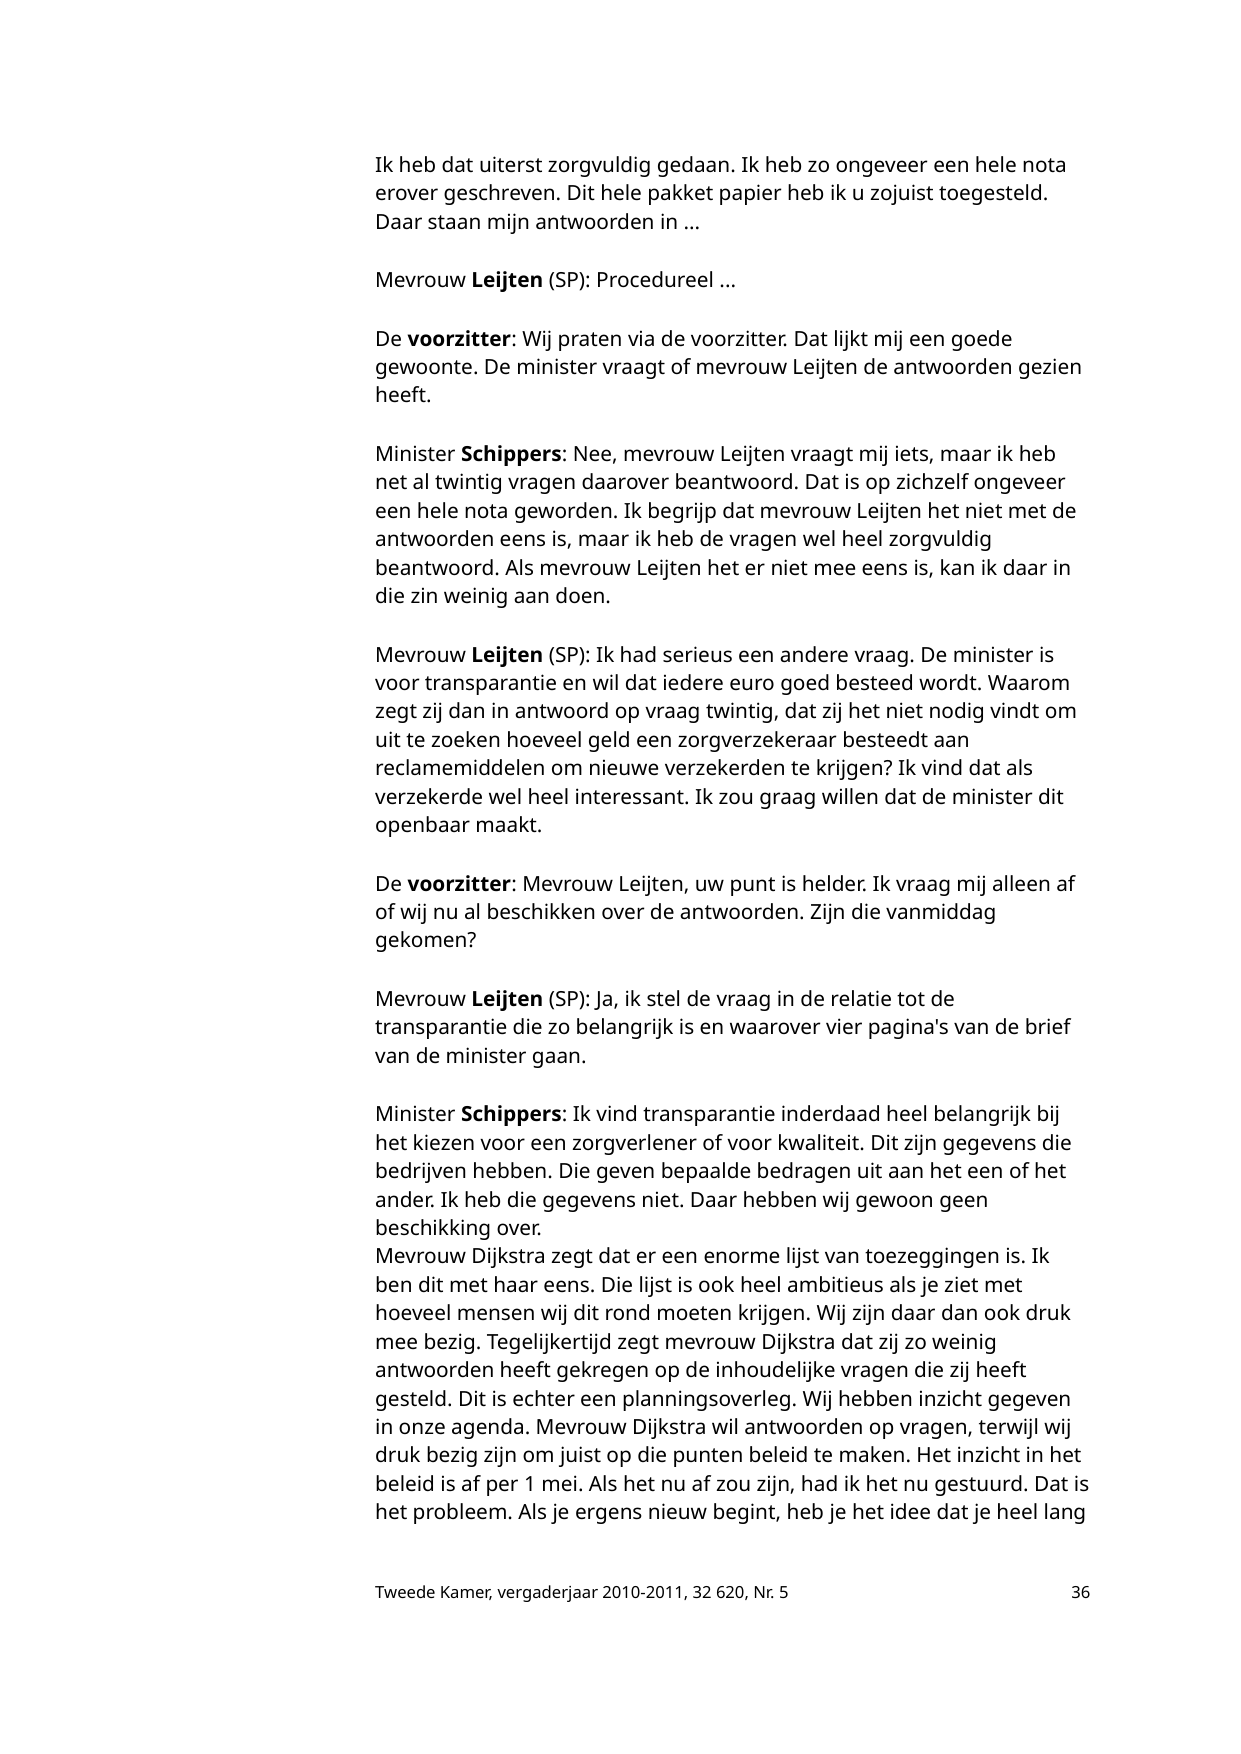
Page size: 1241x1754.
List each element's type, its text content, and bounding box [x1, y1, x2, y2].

text Mevrouw Leijten (SP): Procedureel ... [375, 265, 1090, 294]
text Mevrouw Leijten (SP): Ja, ik stel de vraag in de relatie tot de transparantie die zo belangrijk is en waarover vier pagina's van de brief van de minister gaan. [375, 984, 1090, 1069]
text De voorzitter: Mevrouw Leijten, uw punt is helder. Ik vraag mij alleen af of wij nu al beschikken over de antwoorden. Zijn die vanmiddag gekomen? [375, 869, 1090, 954]
text Minister Schippers: Nee, mevrouw Leijten vraagt mij iets, maar ik heb net al twintig vragen daarover beantwoord. Dat is op zichzelf ongeveer een hele nota geworden. Ik begrijp dat mevrouw Leijten het niet met de antwoorden eens is, maar ik heb de vragen wel heel zorgvuldig beantwoord. Als mevrouw Leijten het er niet mee eens is, kan ik daar in die zin weinig aan doen. [375, 439, 1090, 610]
text Mevrouw Dijkstra zegt dat er een enorme lijst van toezeggingen is. Ik ben dit met haar eens. Die lijst is ook heel ambitieus als je ziet met hoeveel mensen wij dit rond moeten krijgen. Wij zijn daar dan ook druk mee bezig. Tegelijkertijd zegt mevrouw Dijkstra dat zij zo weinig antwoorden heeft gekregen op de inhoudelijke vragen die zij heeft gesteld. Dit is echter een planningsoverleg. Wij hebben inzicht gegeven in onze agenda. Mevrouw Dijkstra wil antwoorden op vragen, terwijl wij druk bezig zijn om juist op die punten beleid te maken. Het inzicht in het beleid is af per 1 mei. Als het nu af zou zijn, had ik het nu gestuurd. Dat is het probleem. Als je ergens nieuw begint, heb je het idee dat je heel lang [375, 1242, 1090, 1526]
text Minister Schippers: Ik vind transparantie inderdaad heel belangrijk bij het kiezen voor een zorgverlener of voor kwaliteit. Dit zijn gegevens die bedrijven hebben. Die geven bepaalde bedragen uit aan het een of het ander. Ik heb die gegevens niet. Daar hebben wij gewoon geen beschikking over. [375, 1099, 1090, 1242]
text De voorzitter: Wij praten via de voorzitter. Dat lijkt mij een goede gewoonte. De minister vraagt of mevrouw Leijten de antwoorden gezien heeft. [375, 324, 1090, 409]
text Ik heb dat uiterst zorgvuldig gedaan. Ik heb zo ongeveer een hele nota erover geschreven. Dit hele pakket papier heb ik u zojuist toegesteld. Daar staan mijn antwoorden in ... [375, 150, 1090, 235]
text Mevrouw Leijten (SP): Ik had serieus een andere vraag. De minister is voor transparantie en wil dat iedere euro goed besteed wordt. Waarom zegt zij dan in antwoord op vraag twintig, dat zij het niet nodig vindt om uit te zoeken hoeveel geld een zorgverzekeraar besteedt aan reclamemiddelen om nieuwe verzekerden te krijgen? Ik vind dat als verzekerde wel heel interessant. Ik zou graag willen dat de minister dit openbaar maakt. [375, 640, 1090, 839]
